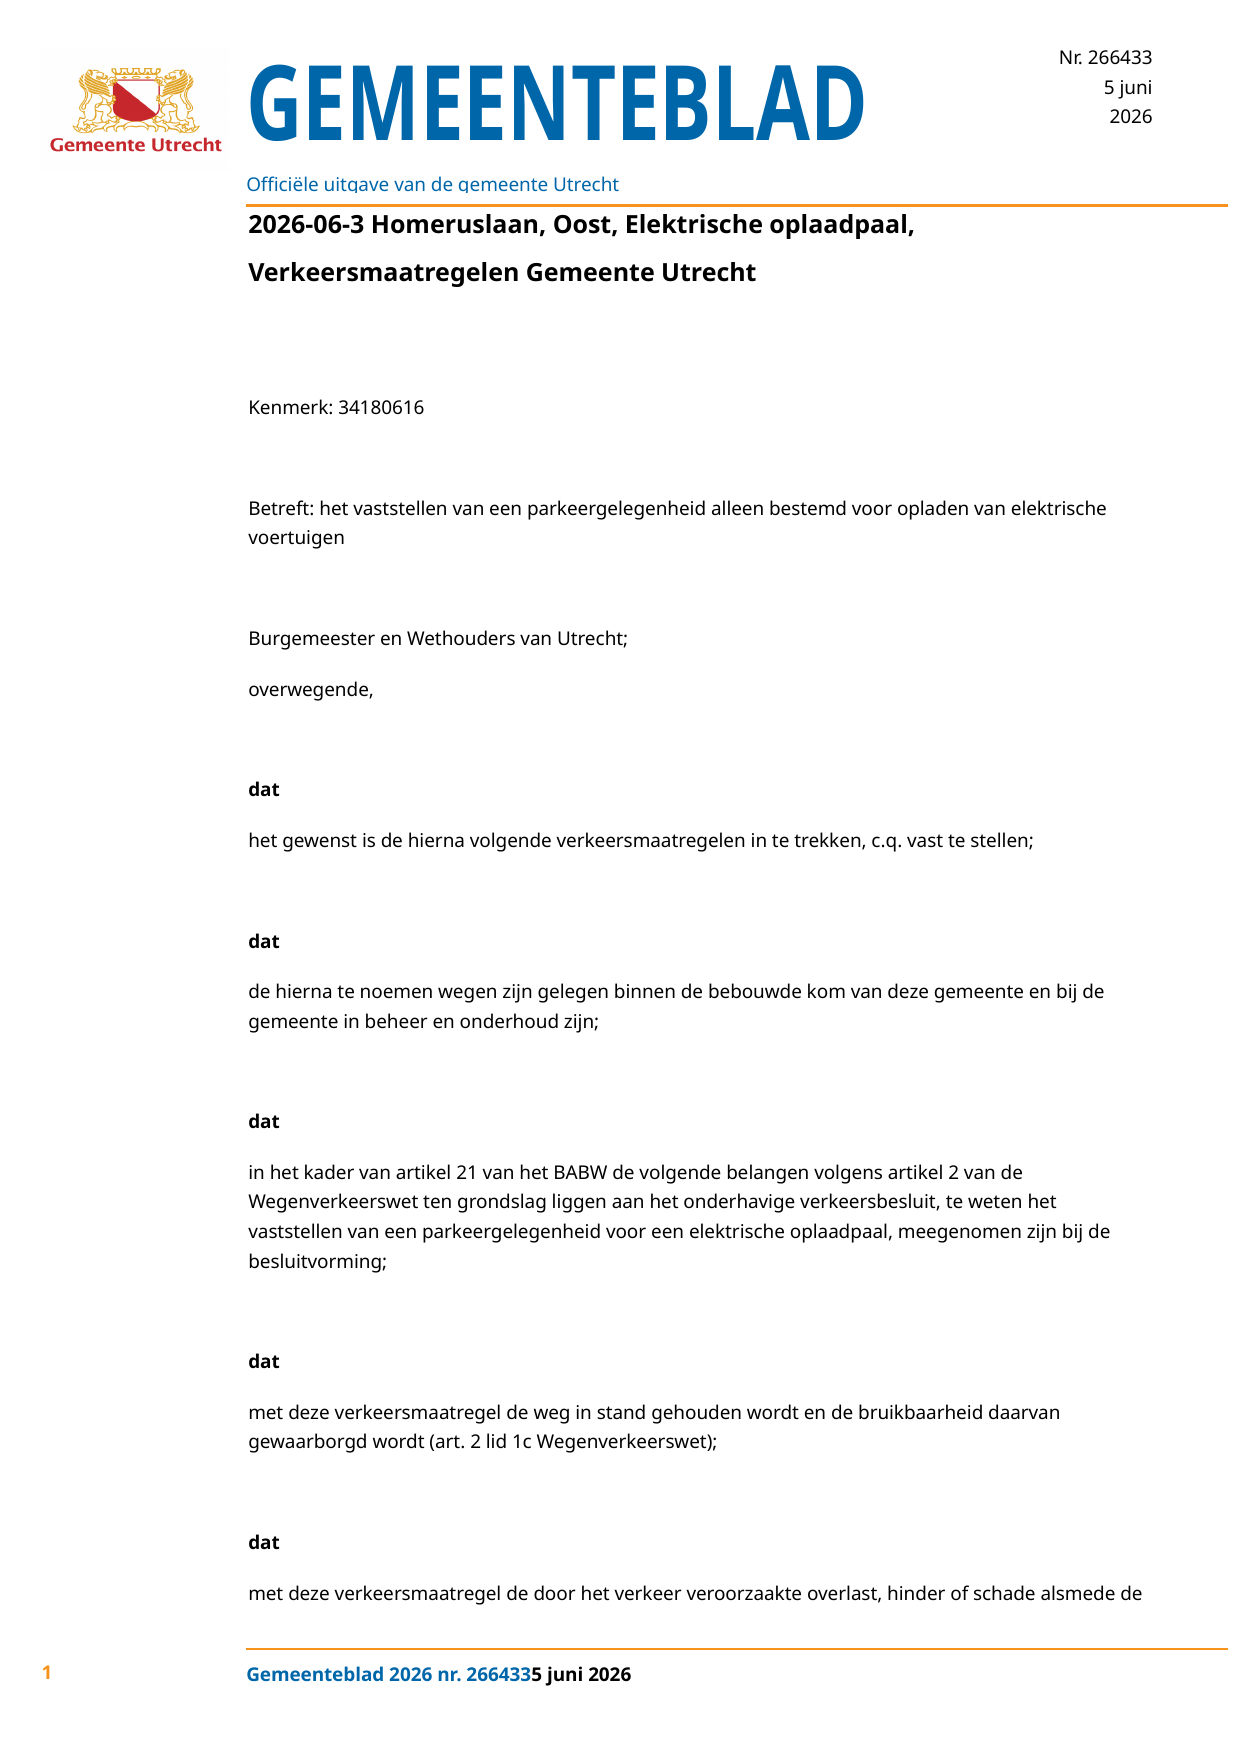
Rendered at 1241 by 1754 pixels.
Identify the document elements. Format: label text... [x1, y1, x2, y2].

text dat [248, 777, 1152, 802]
text 2026-06-3 Homeruslaan, Oost, Elektrische oplaadpaal, Verkeersmaatregelen Gemeente Utrecht [248, 207, 1152, 288]
text in het kader van artikel 21 van het BABW de volgende belangen volgens artikel 2 van de Wegenverkeerswet ten grondslag liggen aan het onderhavige verkeersbesluit, te weten het vaststellen van een parkeergelegenheid voor een elektrische oplaadpaal, meegenomen zijn bij de besluitvorming; [248, 1159, 1152, 1273]
text het gewenst is de hierna volgende verkeersmaatregelen in te trekken, c.q. vast te stellen; [248, 827, 1152, 853]
text dat [248, 928, 1152, 953]
text dat [248, 1529, 1152, 1555]
text dat [248, 1109, 1152, 1134]
text met deze verkeersmaatregel de door het verkeer veroorzaakte overlast, hinder of schade alsmede de [248, 1580, 1152, 1606]
text Kenmerk: 34180616 [248, 394, 1152, 420]
text Burgemeester en Wethouders van Utrecht; [248, 625, 1152, 651]
text overwegende, [248, 676, 1152, 701]
text de hierna te noemen wegen zijn gelegen binnen de bebouwde kom van deze gemeente en bij de gemeente in beheer en onderhoud zijn; [248, 978, 1152, 1033]
picture [41, 47, 231, 172]
text Betreft: het vaststellen van een parkeergelegenheid alleen bestemd voor opladen van elektrische voertuigen [248, 495, 1152, 550]
text met deze verkeersmaatregel de weg in stand gehouden wordt en de bruikbaarheid daarvan gewaarborgd wordt (art. 2 lid 1c Wegenverkeerswet); [248, 1399, 1152, 1454]
text dat [248, 1349, 1152, 1374]
